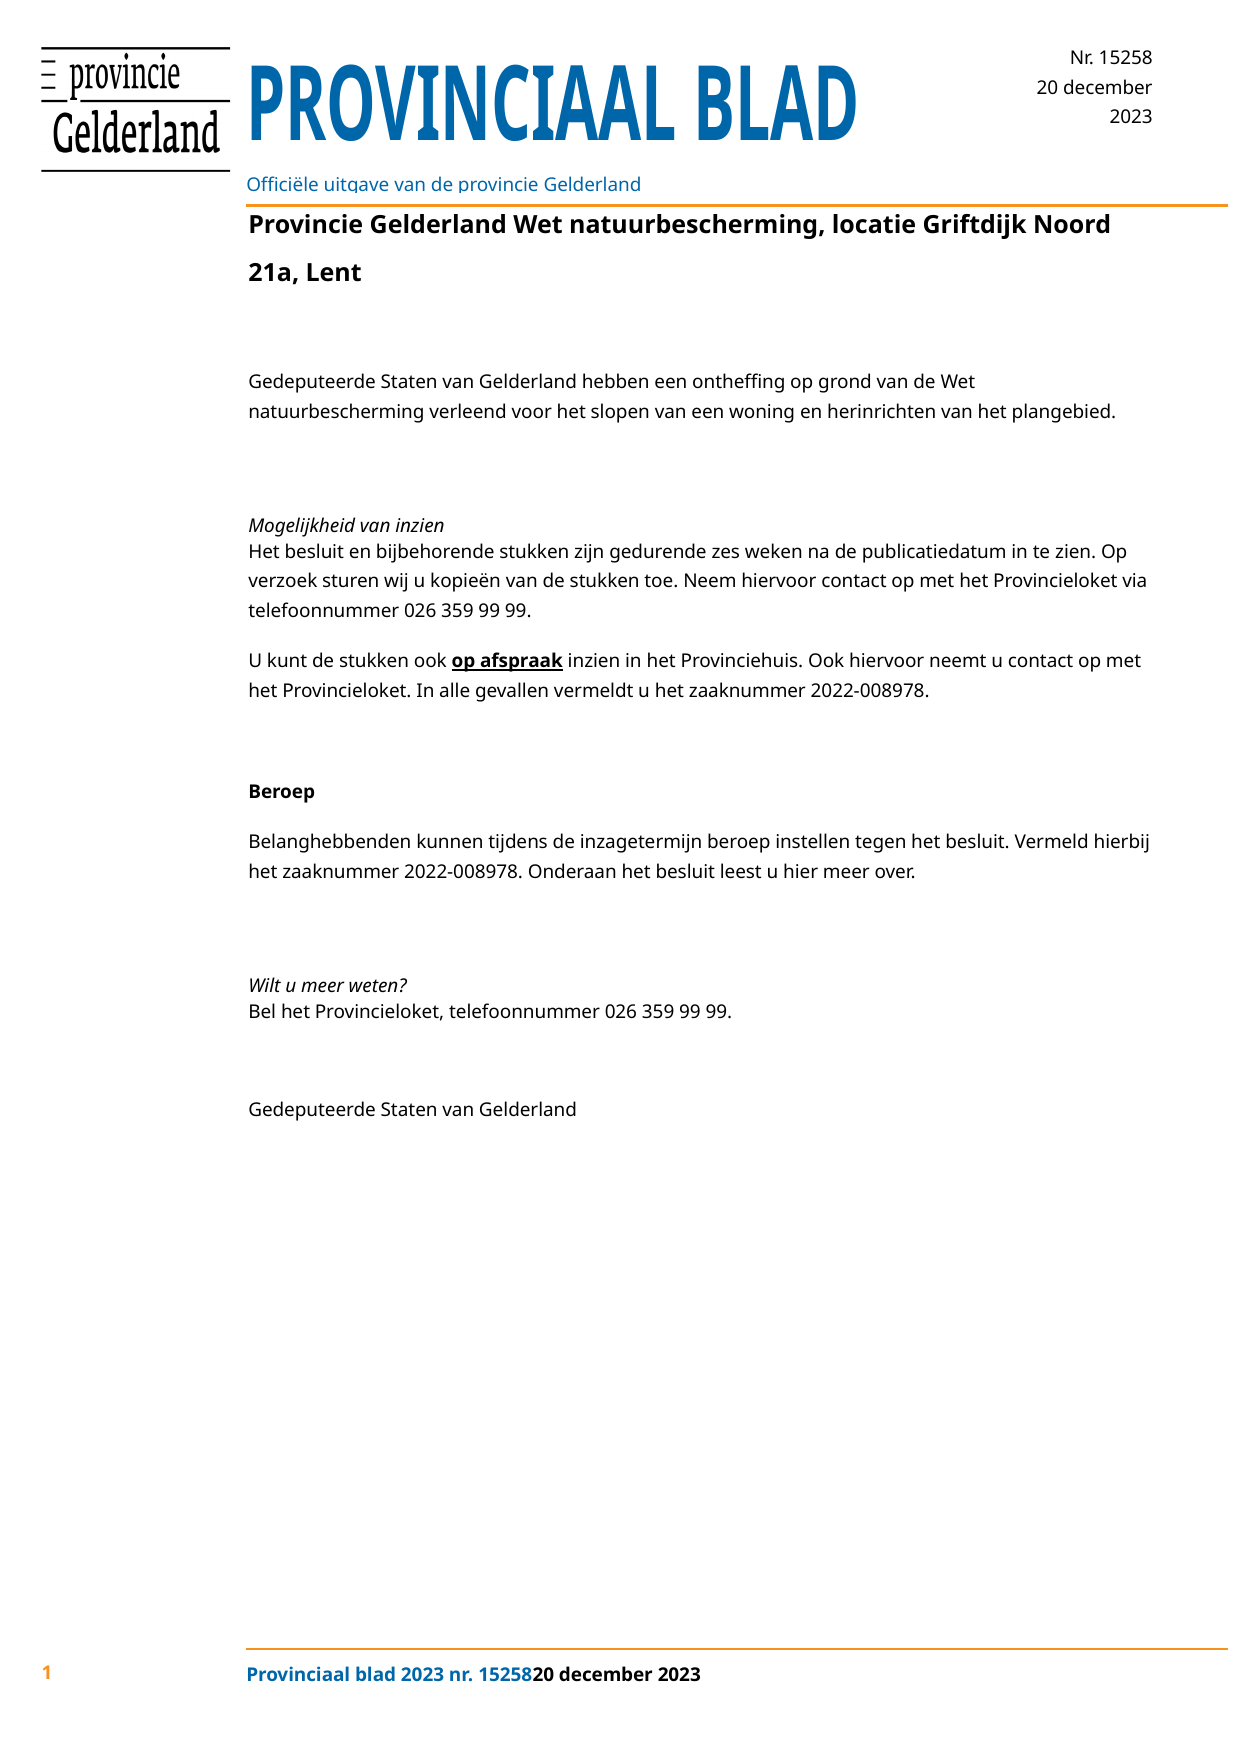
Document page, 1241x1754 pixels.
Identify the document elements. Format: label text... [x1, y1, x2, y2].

text Bel het Provincieloket, telefoonnummer 026 359 99 99. [248, 998, 1152, 1024]
text Wilt u meer weten? [248, 972, 1152, 998]
text Gedeputeerde Staten van Gelderland hebben een ontheffing op grond van de Wet natuurbescherming verleend voor het slopen van een woning en herinrichten van het plangebied. [248, 368, 1152, 424]
text Provincie Gelderland Wet natuurbescherming, locatie Griftdijk Noord 21a, Lent [248, 207, 1152, 288]
text Mogelijkheid van inzien [248, 512, 1152, 538]
text Het besluit en bijbehorende stukken zijn gedurende zes weken na de publicatiedatum in te zien. Op verzoek sturen wij u kopieën van de stukken toe. Neem hiervoor contact op met het Provincieloket via telefoonnummer 026 359 99 99. [248, 538, 1152, 623]
picture [41, 47, 231, 172]
text U kunt de stukken ook op afspraak inzien in het Provinciehuis. Ook hiervoor neemt u contact op met het Provincieloket. In alle gevallen vermeldt u het zaaknummer 2022-008978. [248, 648, 1152, 703]
text Belanghebbenden kunnen tijdens de inzagetermijn beroep instellen tegen het besluit. Vermeld hierbij het zaaknummer 2022-008978. Onderaan het besluit leest u hier meer over. [248, 828, 1152, 884]
text Gedeputeerde Staten van Gelderland [248, 1096, 1152, 1122]
text Beroep [248, 778, 1152, 804]
